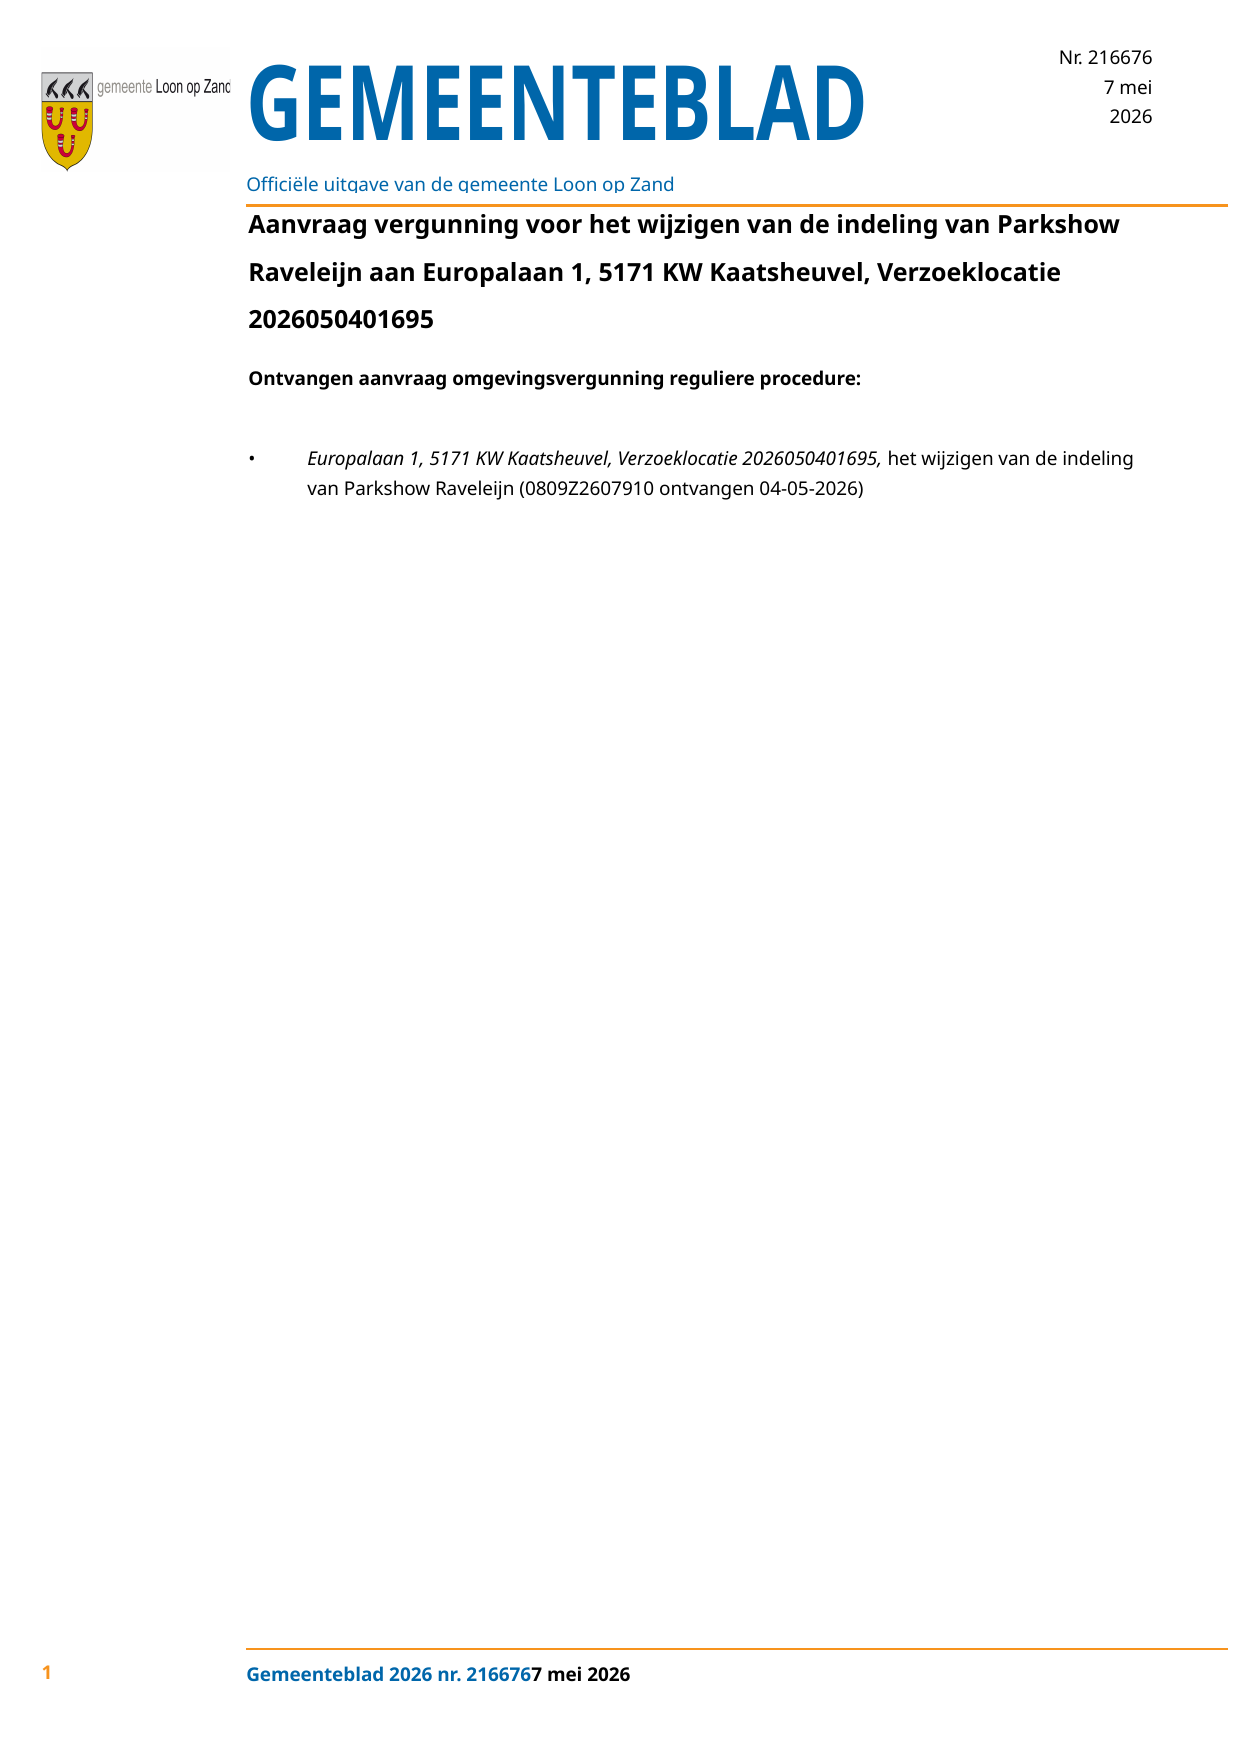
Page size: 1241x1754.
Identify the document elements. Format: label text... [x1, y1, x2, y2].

text Ontvangen aanvraag omgevingsvergunning reguliere procedure: [248, 366, 1152, 391]
list Europalaan 1, 5171 KW Kaatsheuvel, Verzoeklocatie 2026050401695, het wijzigen van de indeling van Parkshow Raveleijn (0809Z2607910 ontvangen 04-05-2026) [248, 446, 1152, 501]
picture [41, 47, 231, 172]
text Aanvraag vergunning voor het wijzigen van de indeling van Parkshow Raveleijn aan Europalaan 1, 5171 KW Kaatsheuvel, Verzoeklocatie 2026050401695 [248, 207, 1152, 336]
